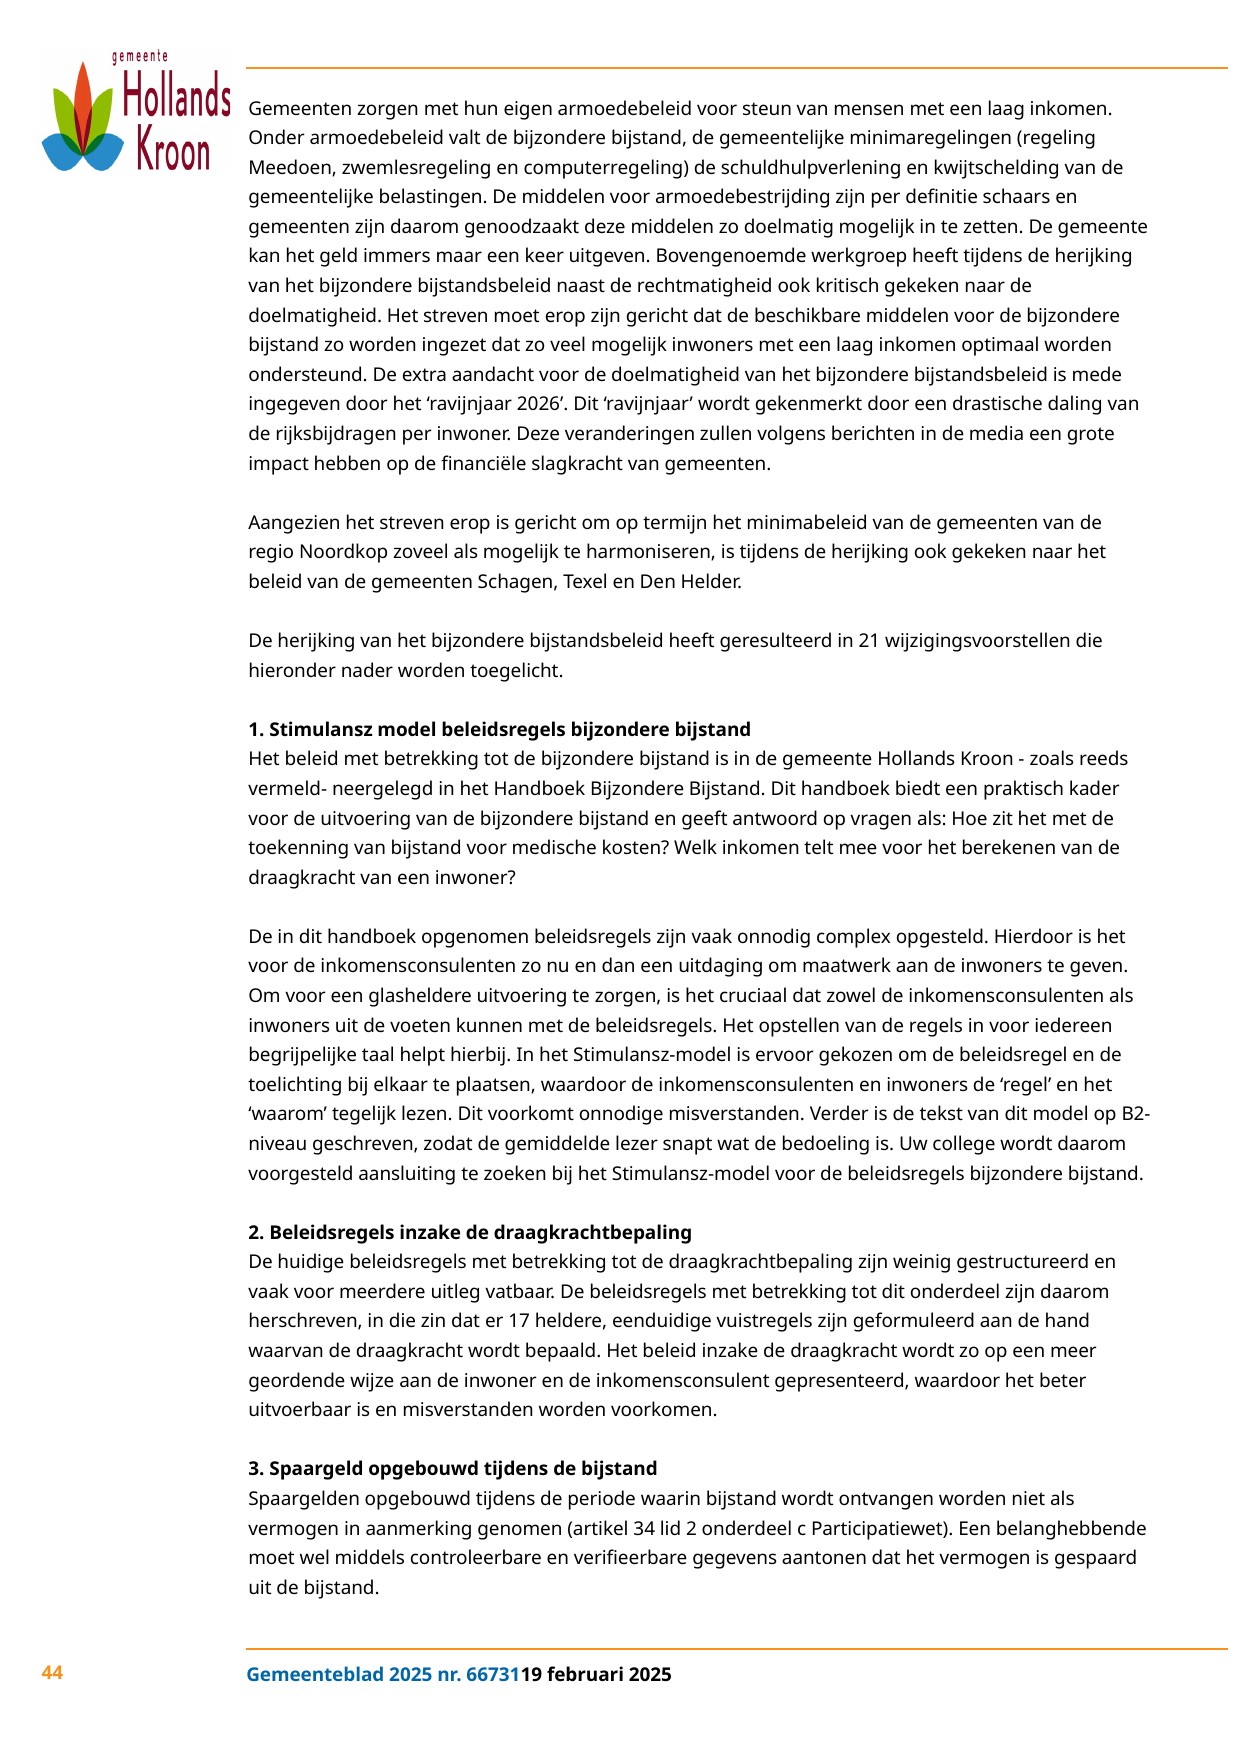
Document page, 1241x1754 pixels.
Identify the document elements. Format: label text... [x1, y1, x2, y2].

text 1. Stimulansz model beleidsregels bijzondere bijstand [248, 716, 1152, 742]
text Gemeenten zorgen met hun eigen armoedebeleid voor steun van mensen met een laag inkomen. Onder armoedebeleid valt de bijzondere bijstand, de gemeentelijke minimaregelingen (regeling Meedoen, zwemlesregeling en computerregeling) de schuldhulpverlening en kwijtschelding van de gemeentelijke belastingen. De middelen voor armoedebestrijding zijn per definitie schaars en gemeenten zijn daarom genoodzaakt deze middelen zo doelmatig mogelijk in te zetten. De gemeente kan het geld immers maar een keer uitgeven. Bovengenoemde werkgroep heeft tijdens de herijking van het bijzondere bijstandsbeleid naast de rechtmatigheid ook kritisch gekeken naar de doelmatigheid. Het streven moet erop zijn gericht dat de beschikbare middelen voor de bijzondere bijstand zo worden ingezet dat zo veel mogelijk inwoners met een laag inkomen optimaal worden ondersteund. De extra aandacht voor de doelmatigheid van het bijzondere bijstandsbeleid is mede ingegeven door het ‘ravijnjaar 2026’. Dit ‘ravijnjaar’ wordt gekenmerkt door een drastische daling van de rijksbijdragen per inwoner. Deze veranderingen zullen volgens berichten in de media een grote impact hebben op de financiële slagkracht van gemeenten. [248, 95, 1152, 476]
text De huidige beleidsregels met betrekking tot de draagkrachtbepaling zijn weinig gestructureerd en vaak voor meerdere uitleg vatbaar. De beleidsregels met betrekking tot dit onderdeel zijn daarom herschreven, in die zin dat er 17 heldere, eenduidige vuistregels zijn geformuleerd aan de hand waarvan de draagkracht wordt bepaald. Het beleid inzake de draagkracht wordt zo op een meer geordende wijze aan de inwoner en de inkomensconsulent gepresenteerd, waardoor het beter uitvoerbaar is en misverstanden worden voorkomen. [248, 1248, 1152, 1422]
text 2. Beleidsregels inzake de draagkrachtbepaling [248, 1219, 1152, 1245]
text De herijking van het bijzondere bijstandsbeleid heeft geresulteerd in 21 wijzigingsvoorstellen die hieronder nader worden toegelicht. [248, 627, 1152, 683]
text Spaargelden opgebouwd tijdens de periode waarin bijstand wordt ontvangen worden niet als vermogen in aanmerking genomen (artikel 34 lid 2 onderdeel c Participatiewet). Een belanghebbende moet wel middels controleerbare en verifieerbare gegevens aantonen dat het vermogen is gespaard uit de bijstand. [248, 1485, 1152, 1600]
text De in dit handboek opgenomen beleidsregels zijn vaak onnodig complex opgesteld. Hierdoor is het voor de inkomensconsulenten zo nu en dan een uitdaging om maatwerk aan de inwoners te geven. Om voor een glasheldere uitvoering te zorgen, is het cruciaal dat zowel de inkomensconsulenten als inwoners uit de voeten kunnen met de beleidsregels. Het opstellen van de regels in voor iedereen begrijpelijke taal helpt hierbij. In het Stimulansz-model is ervoor gekozen om de beleidsregel en de toelichting bij elkaar te plaatsen, waardoor de inkomensconsulenten en inwoners de ‘regel’ en het ‘waarom’ tegelijk lezen. Dit voorkomt onnodige misverstanden. Verder is de tekst van dit model op B2-niveau geschreven, zodat de gemiddelde lezer snapt wat de bedoeling is. Uw college wordt daarom voorgesteld aansluiting te zoeken bij het Stimulansz-model voor de beleidsregels bijzondere bijstand. [248, 923, 1152, 1186]
text Het beleid met betrekking tot de bijzondere bijstand is in de gemeente Hollands Kroon - zoals reeds vermeld- neergelegd in het Handboek Bijzondere Bijstand. Dit handboek biedt een praktisch kader voor de uitvoering van de bijzondere bijstand en geeft antwoord op vragen als: Hoe zit het met de toekenning van bijstand voor medische kosten? Welk inkomen telt mee voor het berekenen van de draagkracht van een inwoner? [248, 746, 1152, 890]
text 3. Spaargeld opgebouwd tijdens de bijstand [248, 1456, 1152, 1481]
text Aangezien het streven erop is gericht om op termijn het minimabeleid van de gemeenten van de regio Noordkop zoveel als mogelijk te harmoniseren, is tijdens de herijking ook gekeken naar het beleid van de gemeenten Schagen, Texel en Den Helder. [248, 509, 1152, 594]
picture [41, 47, 231, 172]
